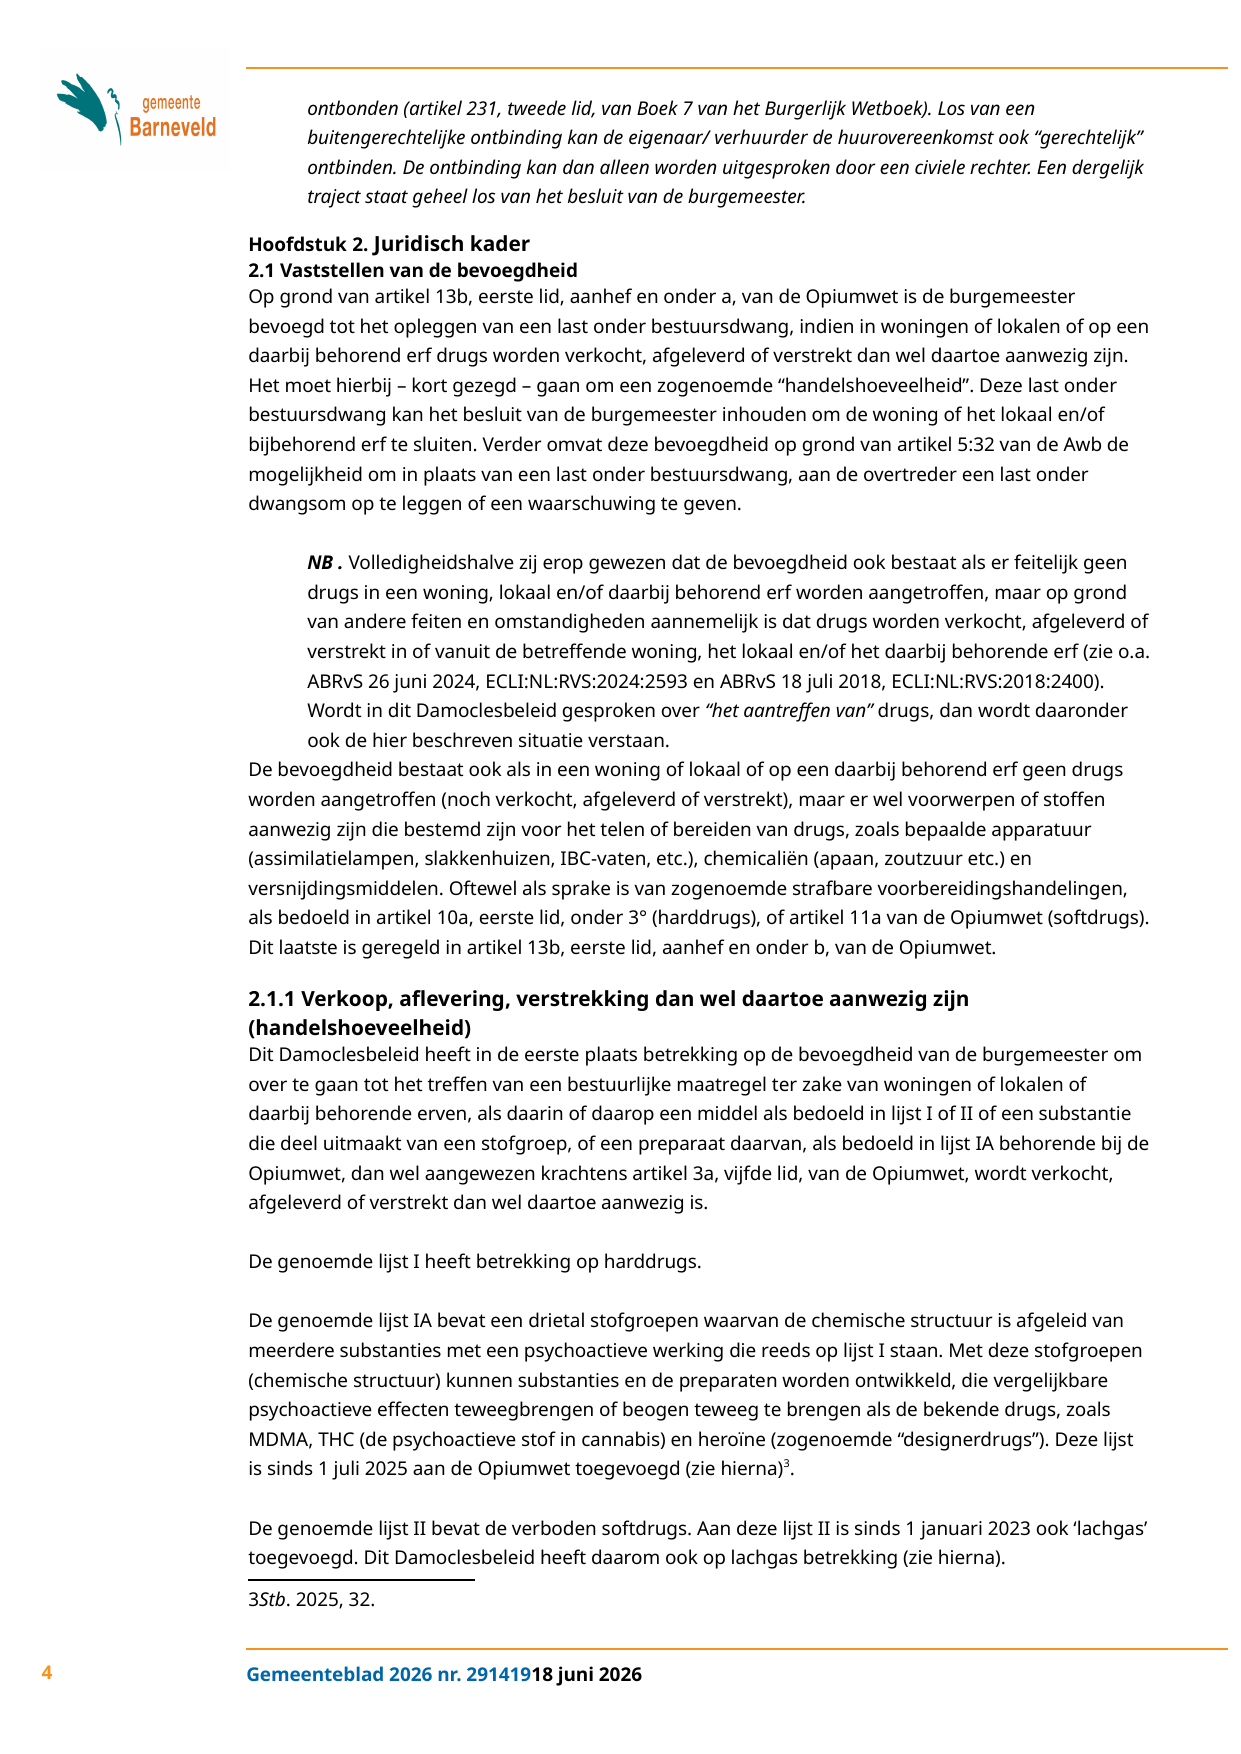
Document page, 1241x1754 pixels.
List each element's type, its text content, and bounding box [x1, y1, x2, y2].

text De bevoegdheid bestaat ook als in een woning of lokaal of op een daarbij behorend erf geen drugs worden aangetroffen (noch verkocht, afgeleverd of verstrekt), maar er wel voorwerpen of stoffen aanwezig zijn die bestemd zijn voor het telen of bereiden van drugs, zoals bepaalde apparatuur (assimilatielampen, slakkenhuizen, IBC-vaten, etc.), chemicaliën (apaan, zoutzuur etc.) en versnijdingsmiddelen. Oftewel als sprake is van zogenoemde strafbare voorbereidingshandelingen, als bedoeld in artikel 10a, eerste lid, onder 3° (harddrugs), of artikel 11a van de Opiumwet (softdrugs). Dit laatste is geregeld in artikel 13b, eerste lid, aanhef en onder b, van de Opiumwet. [248, 757, 1152, 960]
picture [41, 47, 231, 172]
text De genoemde lijst II bevat de verboden softdrugs. Aan deze lijst II is sinds 1 januari 2023 ook ‘lachgas’ toegevoegd. Dit Damoclesbeleid heeft daarom ook op lachgas betrekking (zie hierna). [248, 1515, 1152, 1570]
text Stb. 2025, 32. [248, 1586, 1152, 1612]
text Hoofdstuk 2. Juridisch kader [248, 229, 1152, 258]
text 2.1 Vaststellen van de bevoegdheid [248, 258, 1152, 283]
text 2.1.1 Verkoop, aflevering, verstrekking dan wel daartoe aanwezig zijn (handelshoeveelheid) [248, 984, 1152, 1041]
text Dit Damoclesbeleid heeft in de eerste plaats betrekking op de bevoegdheid van de burgemeester om over te gaan tot het treffen van een bestuurlijke maatregel ter zake van woningen of lokalen of daarbij behorende erven, als daarin of daarop een middel als bedoeld in lijst I of II of een substantie die deel uitmaakt van een stofgroep, of een preparaat daarvan, als bedoeld in lijst IA behorende bij de Opiumwet, dan wel aangewezen krachtens artikel 3a, vijfde lid, van de Opiumwet, wordt verkocht, afgeleverd of verstrekt dan wel daartoe aanwezig is. [248, 1041, 1152, 1215]
text Op grond van artikel 13b, eerste lid, aanhef en onder a, van de Opiumwet is de burgemeester bevoegd tot het opleggen van een last onder bestuursdwang, indien in woningen of lokalen of op een daarbij behorend erf drugs worden verkocht, afgeleverd of verstrekt dan wel daartoe aanwezig zijn. Het moet hierbij – kort gezegd – gaan om een zogenoemde “handelshoeveelheid”. Deze last onder bestuursdwang kan het besluit van de burgemeester inhouden om de woning of het lokaal en/of bijbehorend erf te sluiten. Verder omvat deze bevoegdheid op grond van artikel 5:32 van de Awb de mogelijkheid om in plaats van een last onder bestuursdwang, aan de overtreder een last onder dwangsom op te leggen of een waarschuwing te geven. [248, 283, 1152, 516]
text De genoemde lijst I heeft betrekking op harddrugs. [248, 1248, 1152, 1274]
list ontbonden (artikel 231, tweede lid, van Boek 7 van het Burgerlijk Wetboek). Los van een buitengerechtelijke ontbinding kan de eigenaar/ verhuurder de huurovereenkomst ook “gerechtelijk” ontbinden. De ontbinding kan dan alleen worden uitgesproken door een civiele rechter. Een dergelijk traject staat geheel los van het besluit van de burgemeester. [248, 95, 1152, 209]
text De genoemde lijst IA bevat een drietal stofgroepen waarvan de chemische structuur is afgeleid van meerdere substanties met een psychoactieve werking die reeds op lijst I staan. Met deze stofgroepen (chemische structuur) kunnen substanties en de preparaten worden ontwikkeld, die vergelijkbare psychoactieve effecten teweegbrengen of beogen teweeg te brengen als de bekende drugs, zoals MDMA, THC (de psychoactieve stof in cannabis) en heroïne (zogenoemde “designerdrugs”). Deze lijst is sinds 1 juli 2025 aan de Opiumwet toegevoegd (zie hierna). [248, 1308, 1152, 1481]
list NB . Volledigheidshalve zij erop gewezen dat de bevoegdheid ook bestaat als er feitelijk geen drugs in een woning, lokaal en/of daarbij behorend erf worden aangetroffen, maar op grond van andere feiten en omstandigheden aannemelijk is dat drugs worden verkocht, afgeleverd of verstrekt in of vanuit de betreffende woning, het lokaal en/of het daarbij behorende erf (zie o.a. ABRvS 26 juni 2024, ECLI:NL:RVS:2024:2593 en ABRvS 18 juli 2018, ECLI:NL:RVS:2018:2400). Wordt in dit Damoclesbeleid gesproken over “het aantreffen van” drugs, dan wordt daaronder ook de hier beschreven situatie verstaan. [248, 549, 1152, 753]
